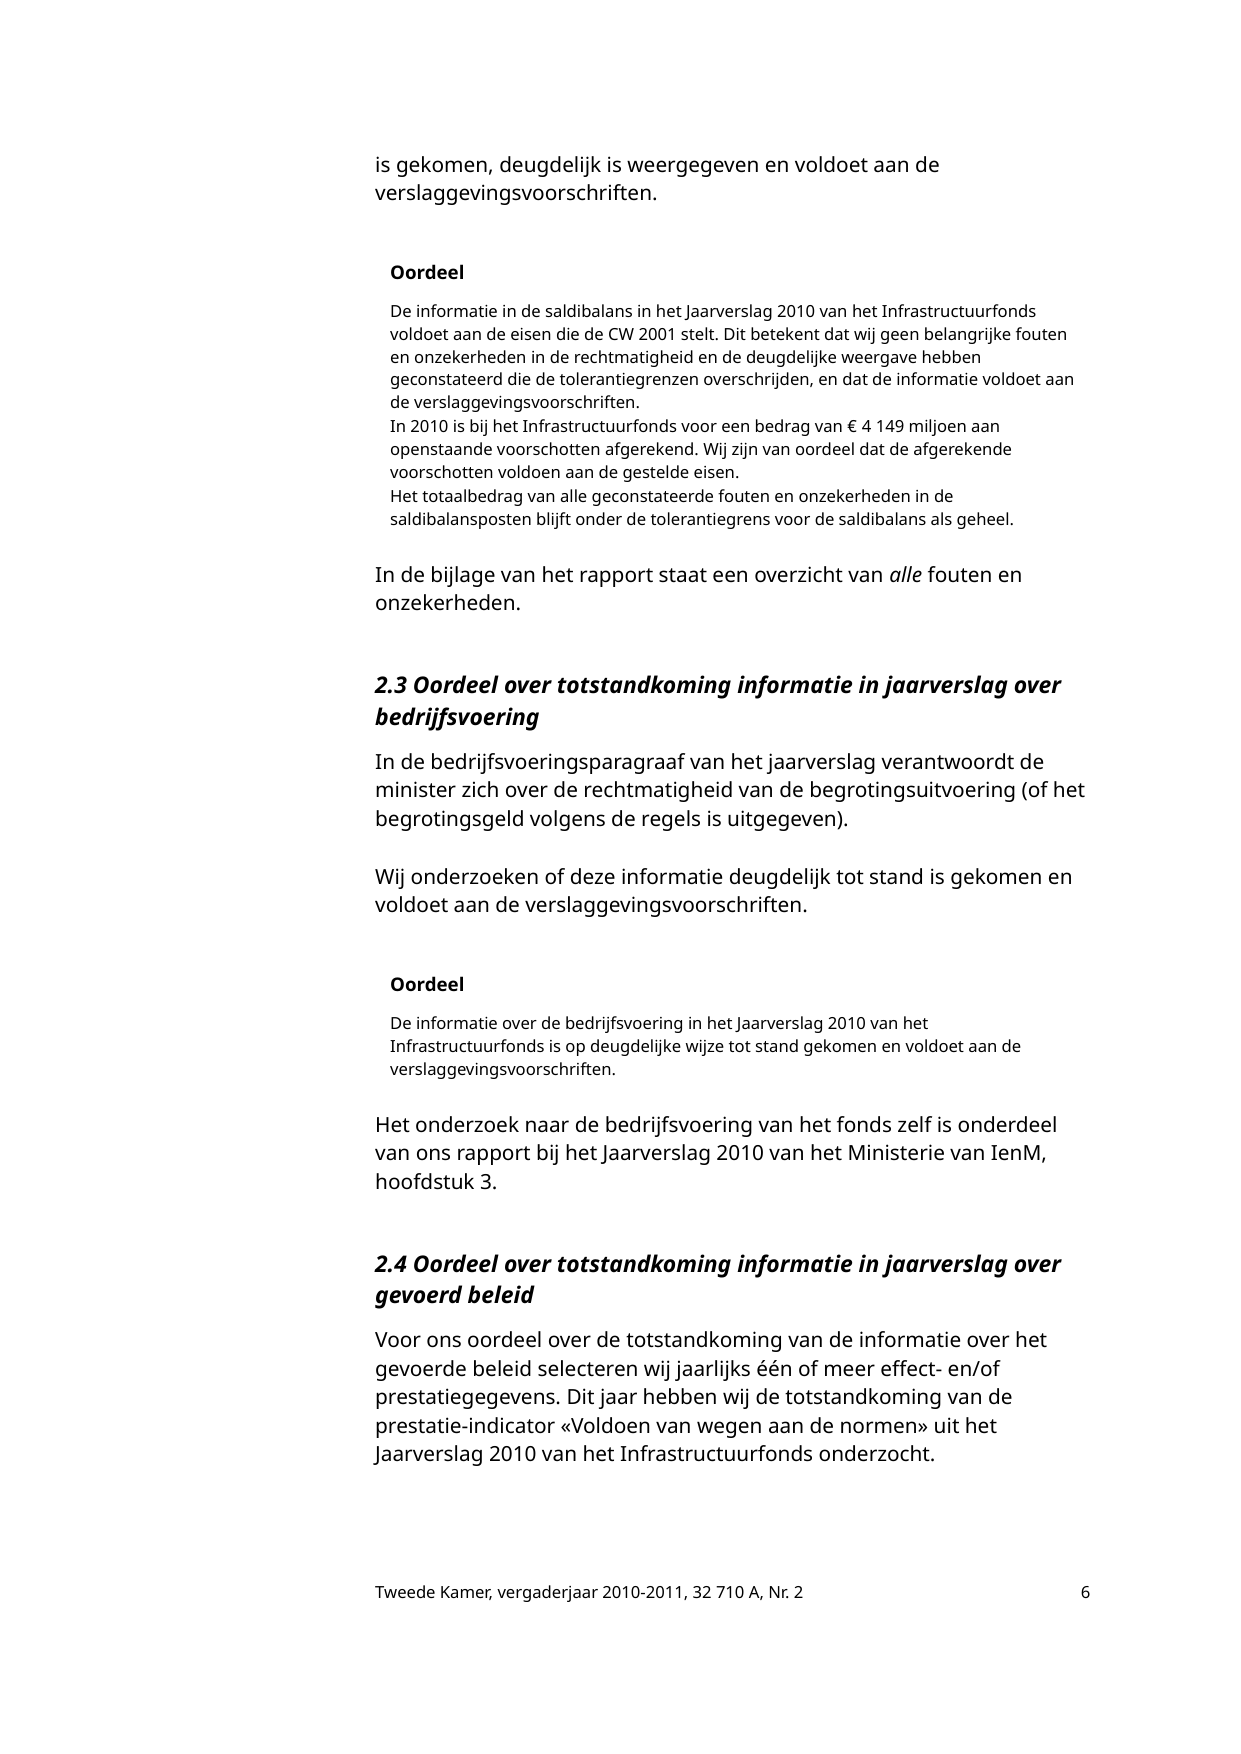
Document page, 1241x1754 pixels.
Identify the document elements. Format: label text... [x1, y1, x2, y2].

text Het onderzoek naar de bedrijfsvoering van het fonds zelf is onderdeel van ons rapport bij het Jaarverslag 2010 van het Ministerie van IenM, hoofdstuk 3. [375, 1110, 1090, 1195]
subtitle Oordeel [390, 971, 1087, 997]
text Wij onderzoeken of deze informatie deugdelijk tot stand is gekomen en voldoet aan de verslaggevingsvoorschriften. [375, 862, 1090, 919]
text In de bijlage van het rapport staat een overzicht van alle fouten en onzekerheden. [375, 560, 1090, 617]
text is gekomen, deugdelijk is weergegeven en voldoet aan de verslaggevingsvoorschriften. [375, 150, 1090, 207]
text Het totaalbedrag van alle geconstateerde fouten en onzekerheden in de saldibalansposten blijft onder de tolerantiegrens voor de saldibalans als geheel. [390, 484, 1087, 530]
text De informatie in de saldibalans in het Jaarverslag 2010 van het Infrastructuurfonds voldoet aan de eisen die de CW 2001 stelt. Dit betekent dat wij geen belangrijke fouten en onzekerheden in de rechtmatigheid en de deugdelijke weergave hebben geconstateerd die de tolerantiegrenzen overschrijden, en dat de informatie voldoet aan de verslaggevingsvoorschriften. [390, 300, 1087, 413]
text Voor ons oordeel over de totstandkoming van de informatie over het gevoerde beleid selecteren wij jaarlijks één of meer effect- en/of prestatiegegevens. Dit jaar hebben wij de totstandkoming van de prestatie-indicator «Voldoen van wegen aan de normen» uit het Jaarverslag 2010 van het Infrastructuurfonds onderzocht. [375, 1325, 1090, 1468]
text De informatie over de bedrijfsvoering in het Jaarverslag 2010 van het Infrastructuurfonds is op deugdelijke wijze tot stand gekomen en voldoet aan de verslaggevingsvoorschriften. [390, 1012, 1087, 1080]
subtitle 2.4 Oordeel over totstandkoming informatie in jaarverslag over gevoerd beleid [375, 1248, 1090, 1310]
subtitle 2.3 Oordeel over totstandkoming informatie in jaarverslag over bedrijfsvoering [375, 669, 1090, 732]
text In 2010 is bij het Infrastructuurfonds voor een bedrag van € 4 149 miljoen aan openstaande voorschotten afgerekend. Wij zijn van oordeel dat de afgerekende voorschotten voldoen aan de gestelde eisen. [390, 415, 1087, 483]
subtitle Oordeel [390, 259, 1087, 285]
text In de bedrijfsvoeringsparagraaf van het jaarverslag verantwoordt de minister zich over de rechtmatigheid van de begrotingsuitvoering (of het begrotingsgeld volgens de regels is uitgegeven). [375, 747, 1090, 832]
